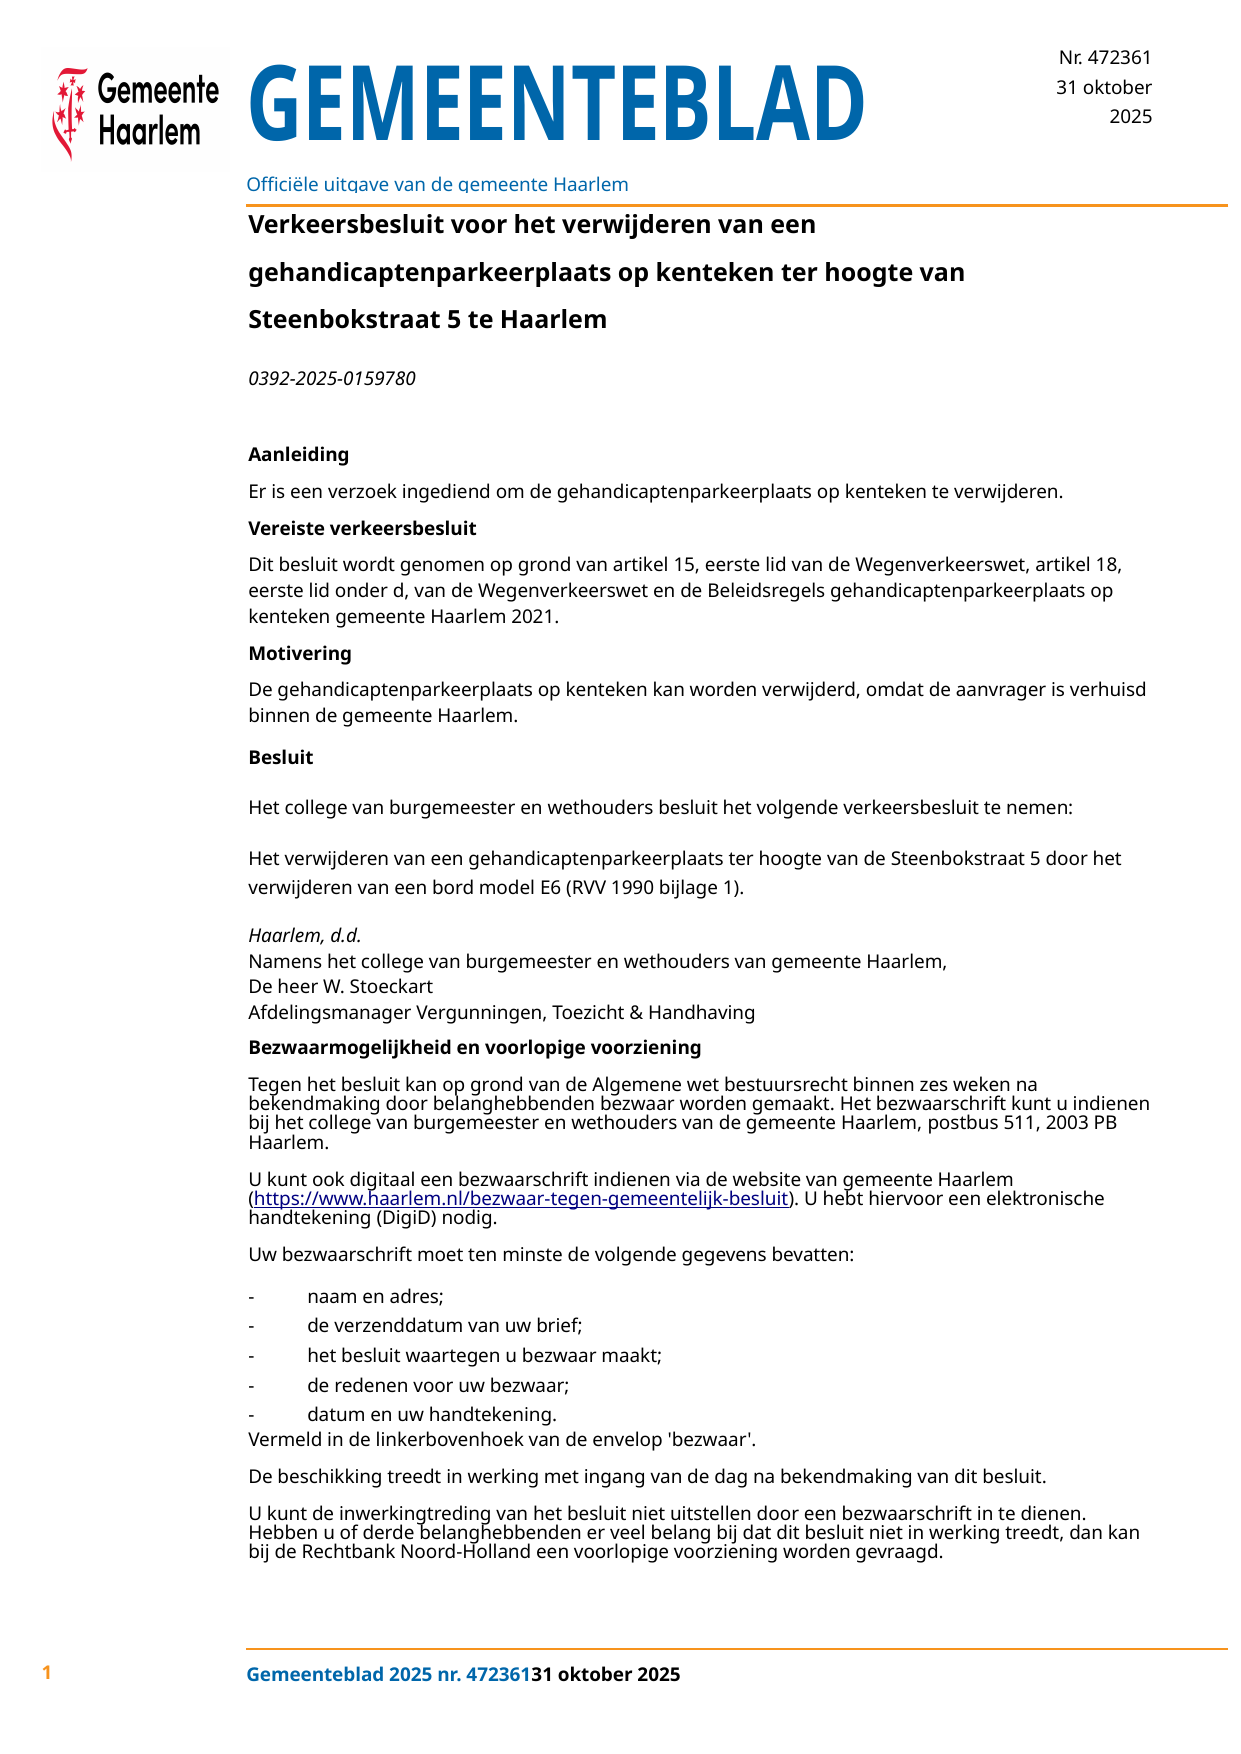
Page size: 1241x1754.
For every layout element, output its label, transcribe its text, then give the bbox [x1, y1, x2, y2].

text Afdelingsmanager Vergunningen, Toezicht & Handhaving [248, 999, 1152, 1025]
text Namens het college van burgemeester en wethouders van gemeente Haarlem, [248, 948, 1152, 974]
text De gehandicaptenparkeerplaats op kenteken kan worden verwijderd, omdat de aanvrager is verhuisd binnen de gemeente Haarlem. [248, 676, 1152, 728]
text Vereiste verkeersbesluit [248, 515, 1152, 541]
list de verzenddatum van uw brief; [248, 1313, 1152, 1338]
text Motivering [248, 640, 1152, 665]
text De heer W. Stoeckart [248, 974, 1152, 999]
text Verkeersbesluit voor het verwijderen van een gehandicaptenparkeerplaats op kenteken ter hoogte van Steenbokstraat 5 te Haarlem [248, 207, 1152, 336]
text U kunt ook digitaal een bezwaarschrift indienen via de website van gemeente Haarlem (https://www.haarlem.nl/bezwaar-tegen-gemeentelijk-besluit). U hebt hiervoor een elektronische handtekening (DigiD) nodig. [248, 1171, 1152, 1228]
text Er is een verzoek ingediend om de gehandicaptenparkeerplaats op kenteken te verwijderen. [248, 478, 1152, 504]
text Haarlem, d.d. [248, 922, 1152, 948]
text Aanleiding [248, 442, 1152, 467]
text Het college van burgemeester en wethouders besluit het volgende verkeersbesluit te nemen: [248, 794, 1152, 820]
text Bezwaarmogelijkheid en voorlopige voorziening [248, 1039, 1152, 1058]
text Uw bezwaarschrift moet ten minste de volgende gegevens bevatten: [248, 1246, 1152, 1265]
list naam en adres; [248, 1283, 1152, 1309]
text U kunt de inwerkingtreding van het besluit niet uitstellen door een bezwaarschrift in te dienen. Hebben u of derde belanghebbenden er veel belang bij dat dit besluit niet in werking treedt, dan kan bij de Rechtbank Noord-Holland een voorlopige voorziening worden gevraagd. [248, 1505, 1152, 1563]
text Besluit [248, 744, 1152, 770]
list het besluit waartegen u bezwaar maakt; [248, 1342, 1152, 1368]
text 0392-2025-0159780 [248, 366, 1152, 391]
text Dit besluit wordt genomen op grond van artikel 15, eerste lid van de Wegenverkeerswet, artikel 18, eerste lid onder d, van de Wegenverkeerswet en de Beleidsregels gehandicaptenparkeerplaats op kenteken gemeente Haarlem 2021. [248, 552, 1152, 629]
list datum en uw handtekening. [248, 1401, 1152, 1427]
text Tegen het besluit kan op grond van de Algemene wet bestuursrecht binnen zes weken na bekendmaking door belanghebbenden bezwaar worden gemaakt. Het bezwaarschrift kunt u indienen bij het college van burgemeester en wethouders van de gemeente Haarlem, postbus 511, 2003 PB Haarlem. [248, 1076, 1152, 1153]
text Het verwijderen van een gehandicaptenparkeerplaats ter hoogte van de Steenbokstraat 5 door het verwijderen van een bord model E6 (RVV 1990 bijlage 1). [248, 845, 1152, 900]
picture [41, 47, 231, 172]
list de redenen voor uw bezwaar; [248, 1372, 1152, 1398]
text Vermeld in de linkerbovenhoek van de envelop 'bezwaar'. [248, 1431, 1152, 1450]
text De beschikking treedt in werking met ingang van de dag na bekendmaking van dit besluit. [248, 1468, 1152, 1487]
